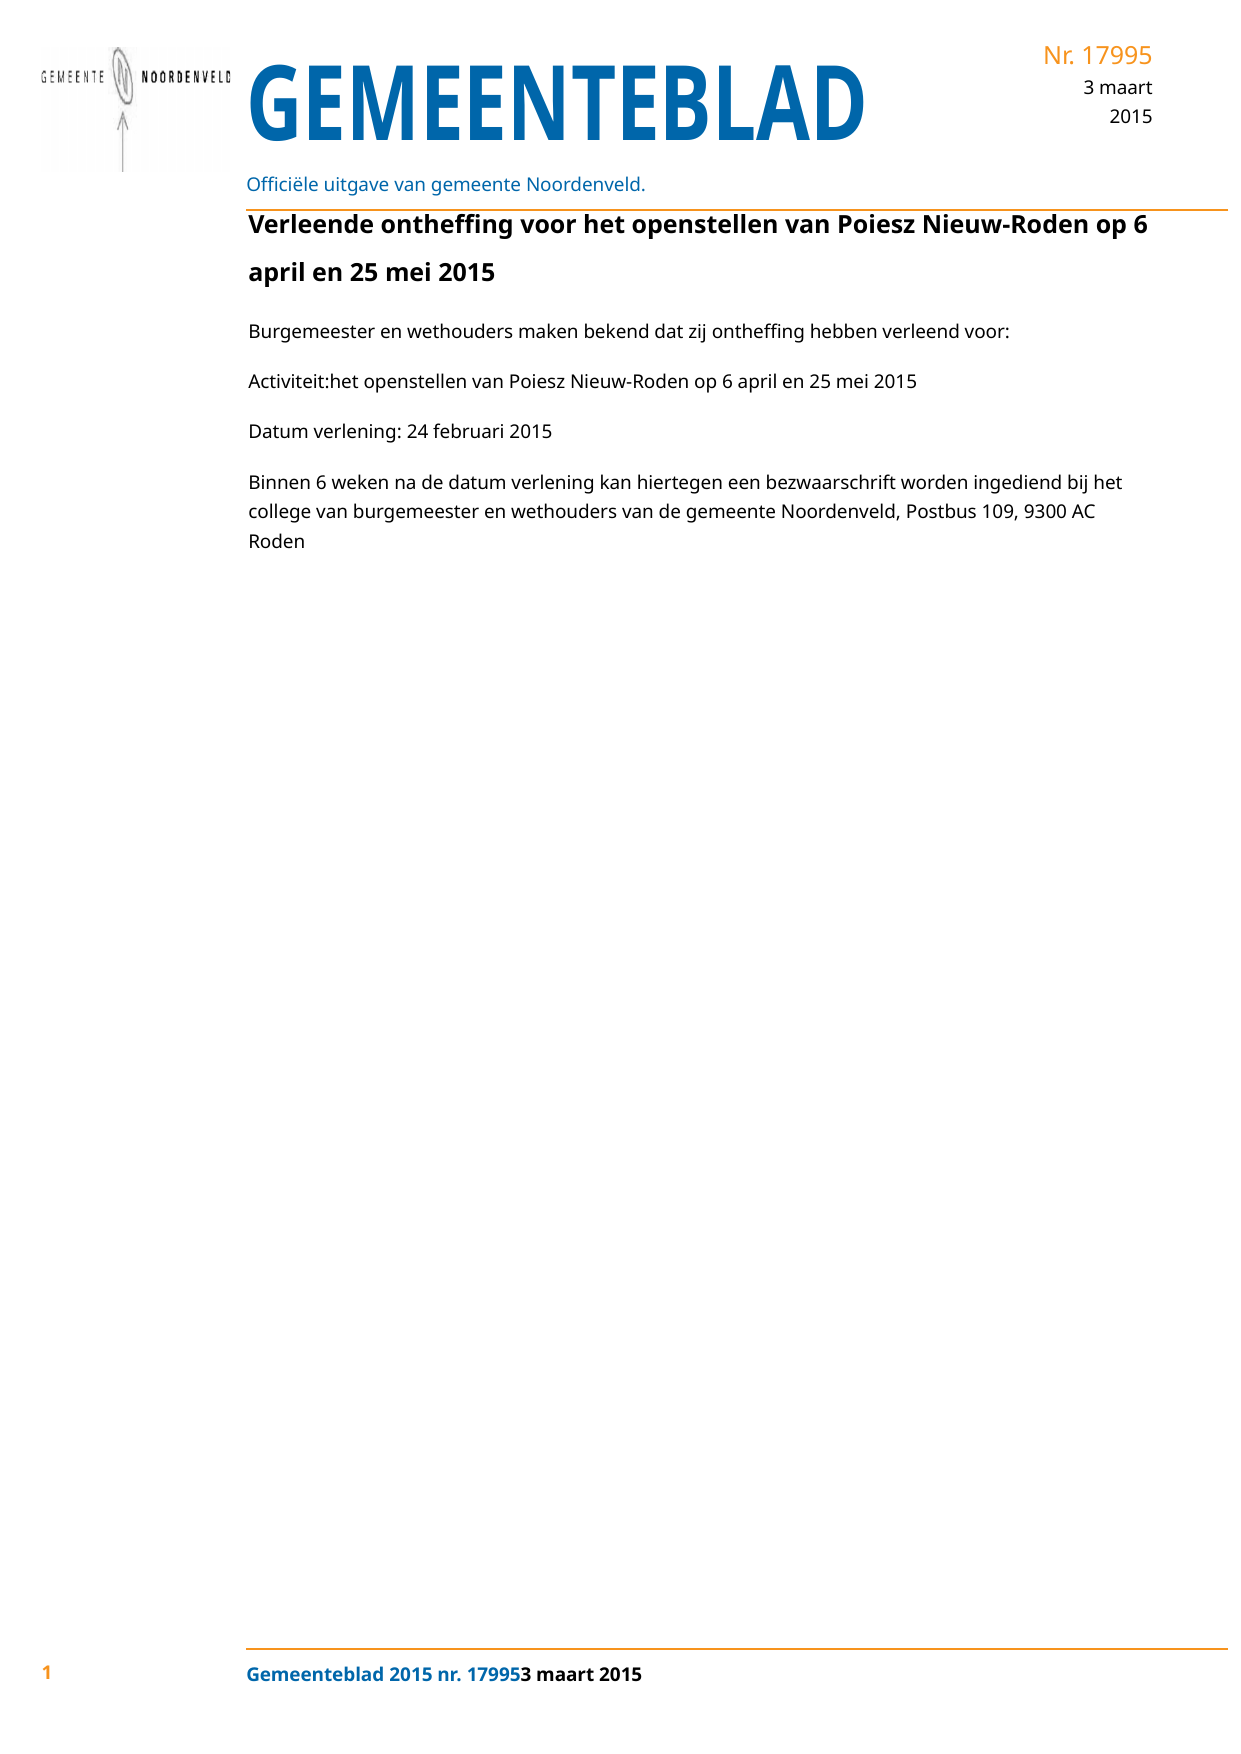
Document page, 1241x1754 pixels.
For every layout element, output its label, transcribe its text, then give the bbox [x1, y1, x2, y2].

text Datum verlening: 24 februari 2015 [248, 419, 1152, 444]
text Binnen 6 weken na de datum verlening kan hiertegen een bezwaarschrift worden ingediend bij het college van burgemeester en wethouders van de gemeente Noordenveld, Postbus 109, 9300 AC Roden [248, 469, 1152, 554]
text Burgemeester en wethouders maken bekend dat zij ontheffing hebben verleend voor: [248, 318, 1152, 344]
text Verleende ontheffing voor het openstellen van Poiesz Nieuw-Roden op 6 april en 25 mei 2015 [248, 211, 1152, 288]
text Activiteit:het openstellen van Poiesz Nieuw-Roden op 6 april en 25 mei 2015 [248, 368, 1152, 394]
picture [41, 47, 231, 172]
